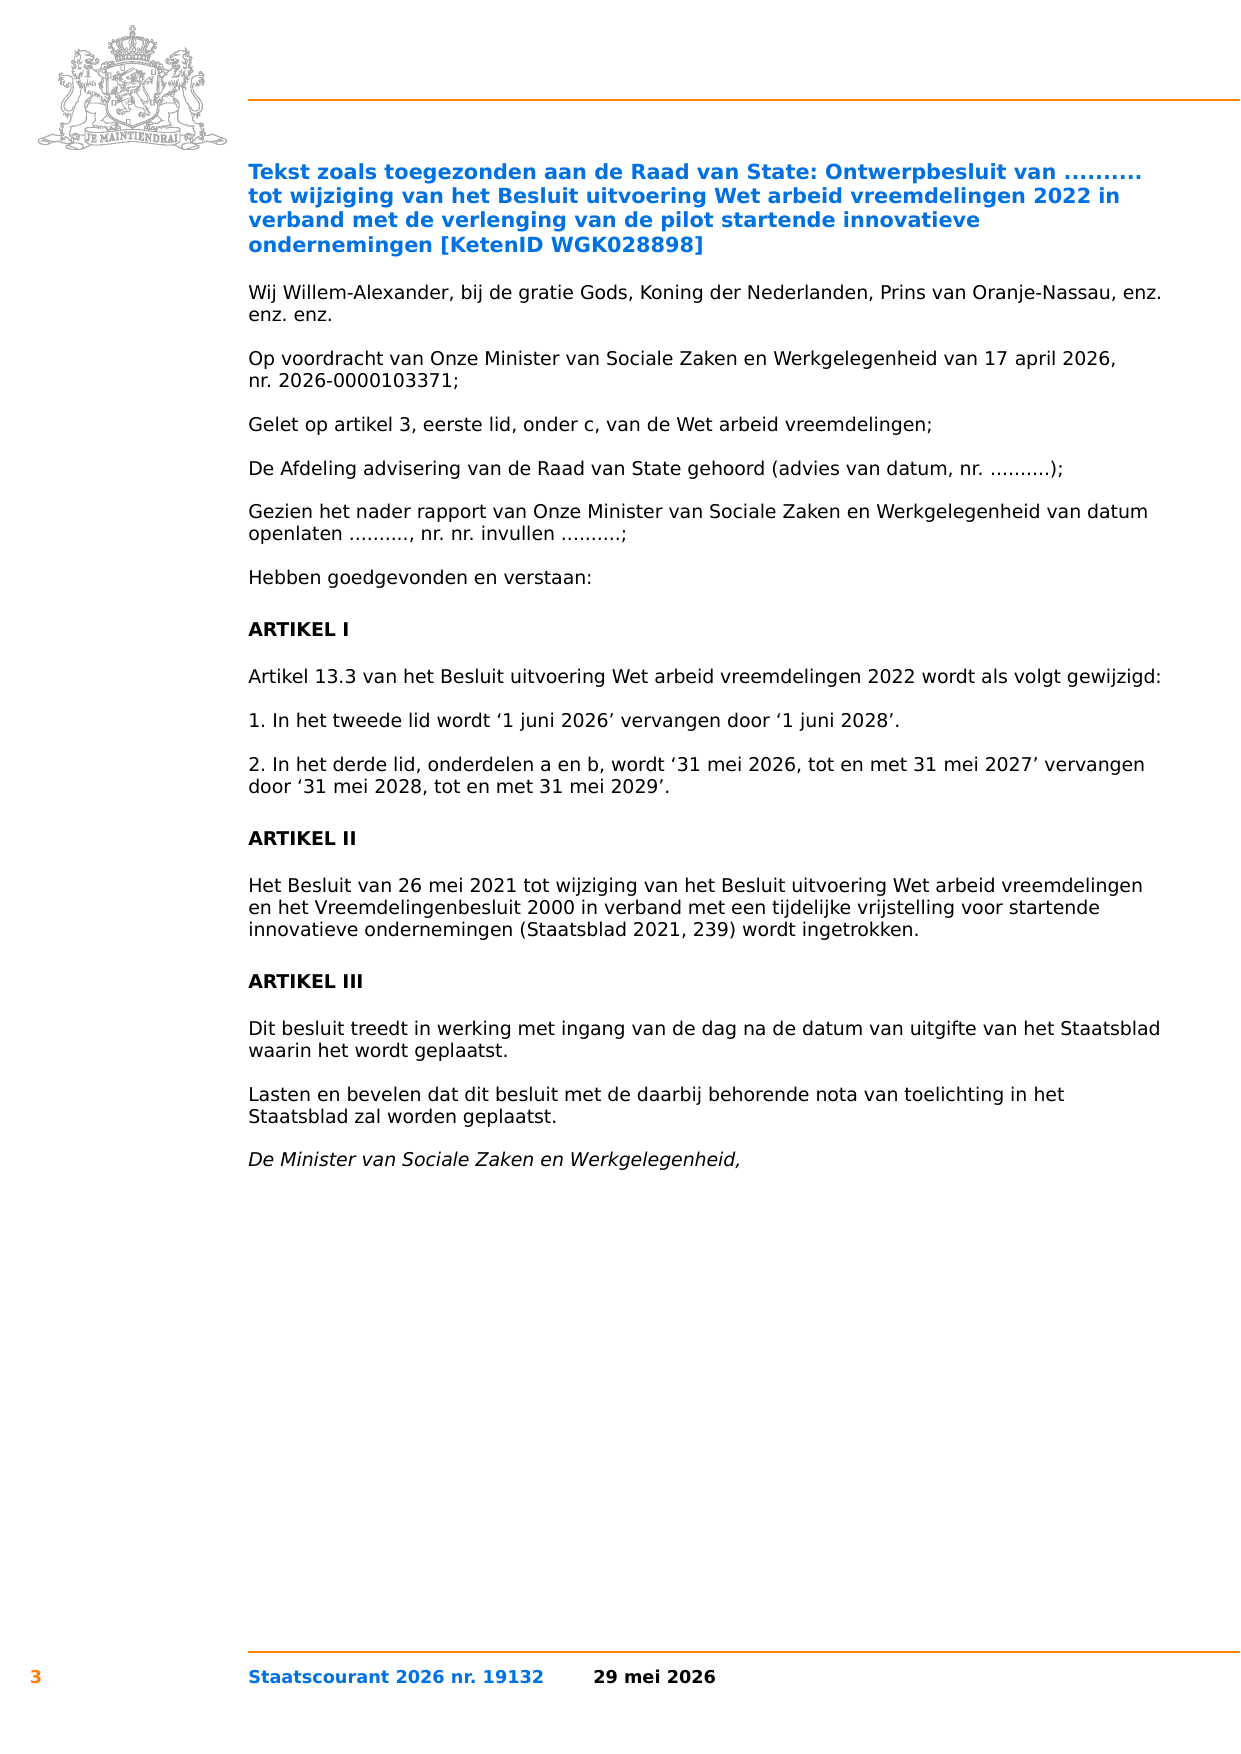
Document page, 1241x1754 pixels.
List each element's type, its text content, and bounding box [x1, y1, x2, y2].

subtitle ARTIKEL II [248, 828, 1163, 850]
text De Minister van Sociale Zaken en Werkgelegenheid, [248, 1149, 1163, 1171]
subtitle Tekst zoals toegezonden aan de Raad van State: Ontwerpbesluit van .......... tot wijziging van het Besluit uitvoering Wet arbeid vreemdelingen 2022 in verband met de verlenging van de pilot startende innovatieve ondernemingen [KetenID WGK028898] [248, 160, 1163, 257]
text Het Besluit van 26 mei 2021 tot wijziging van het Besluit uitvoering Wet arbeid vreemdelingen en het Vreemdelingenbesluit 2000 in verband met een tijdelijke vrijstelling voor startende innovatieve ondernemingen (Staatsblad 2021, 239) wordt ingetrokken. [248, 875, 1163, 941]
picture [38, 25, 227, 150]
text Gezien het nader rapport van Onze Minister van Sociale Zaken en Werkgelegenheid van datum openlaten .........., nr. nr. invullen ..........; [248, 501, 1163, 545]
subtitle ARTIKEL I [248, 619, 1163, 641]
text Artikel 13.3 van het Besluit uitvoering Wet arbeid vreemdelingen 2022 wordt als volgt gewijzigd: [248, 666, 1163, 688]
text Wij Willem-Alexander, bij de gratie Gods, Koning der Nederlanden, Prins van Oranje-Nassau, enz. enz. enz. [248, 282, 1163, 326]
text Dit besluit treedt in werking met ingang van de dag na de datum van uitgifte van het Staatsblad waarin het wordt geplaatst. [248, 1018, 1163, 1062]
subtitle ARTIKEL III [248, 971, 1163, 993]
text De Afdeling advisering van de Raad van State gehoord (advies van datum, nr. ..........); [248, 457, 1163, 479]
text Op voordracht van Onze Minister van Sociale Zaken en Werkgelegenheid van 17 april 2026, nr. 2026-0000103371; [248, 348, 1163, 392]
text Gelet op artikel 3, eerste lid, onder c, van de Wet arbeid vreemdelingen; [248, 414, 1163, 436]
text Lasten en bevelen dat dit besluit met de daarbij behorende nota van toelichting in het Staatsblad zal worden geplaatst. [248, 1083, 1163, 1127]
text 2. In het derde lid, onderdelen a en b, wordt ‘31 mei 2026, tot en met 31 mei 2027’ vervangen door ‘31 mei 2028, tot en met 31 mei 2029’. [248, 754, 1163, 798]
text 1. In het tweede lid wordt ‘1 juni 2026’ vervangen door ‘1 juni 2028’. [248, 710, 1163, 732]
text Hebben goedgevonden en verstaan: [248, 567, 1163, 589]
